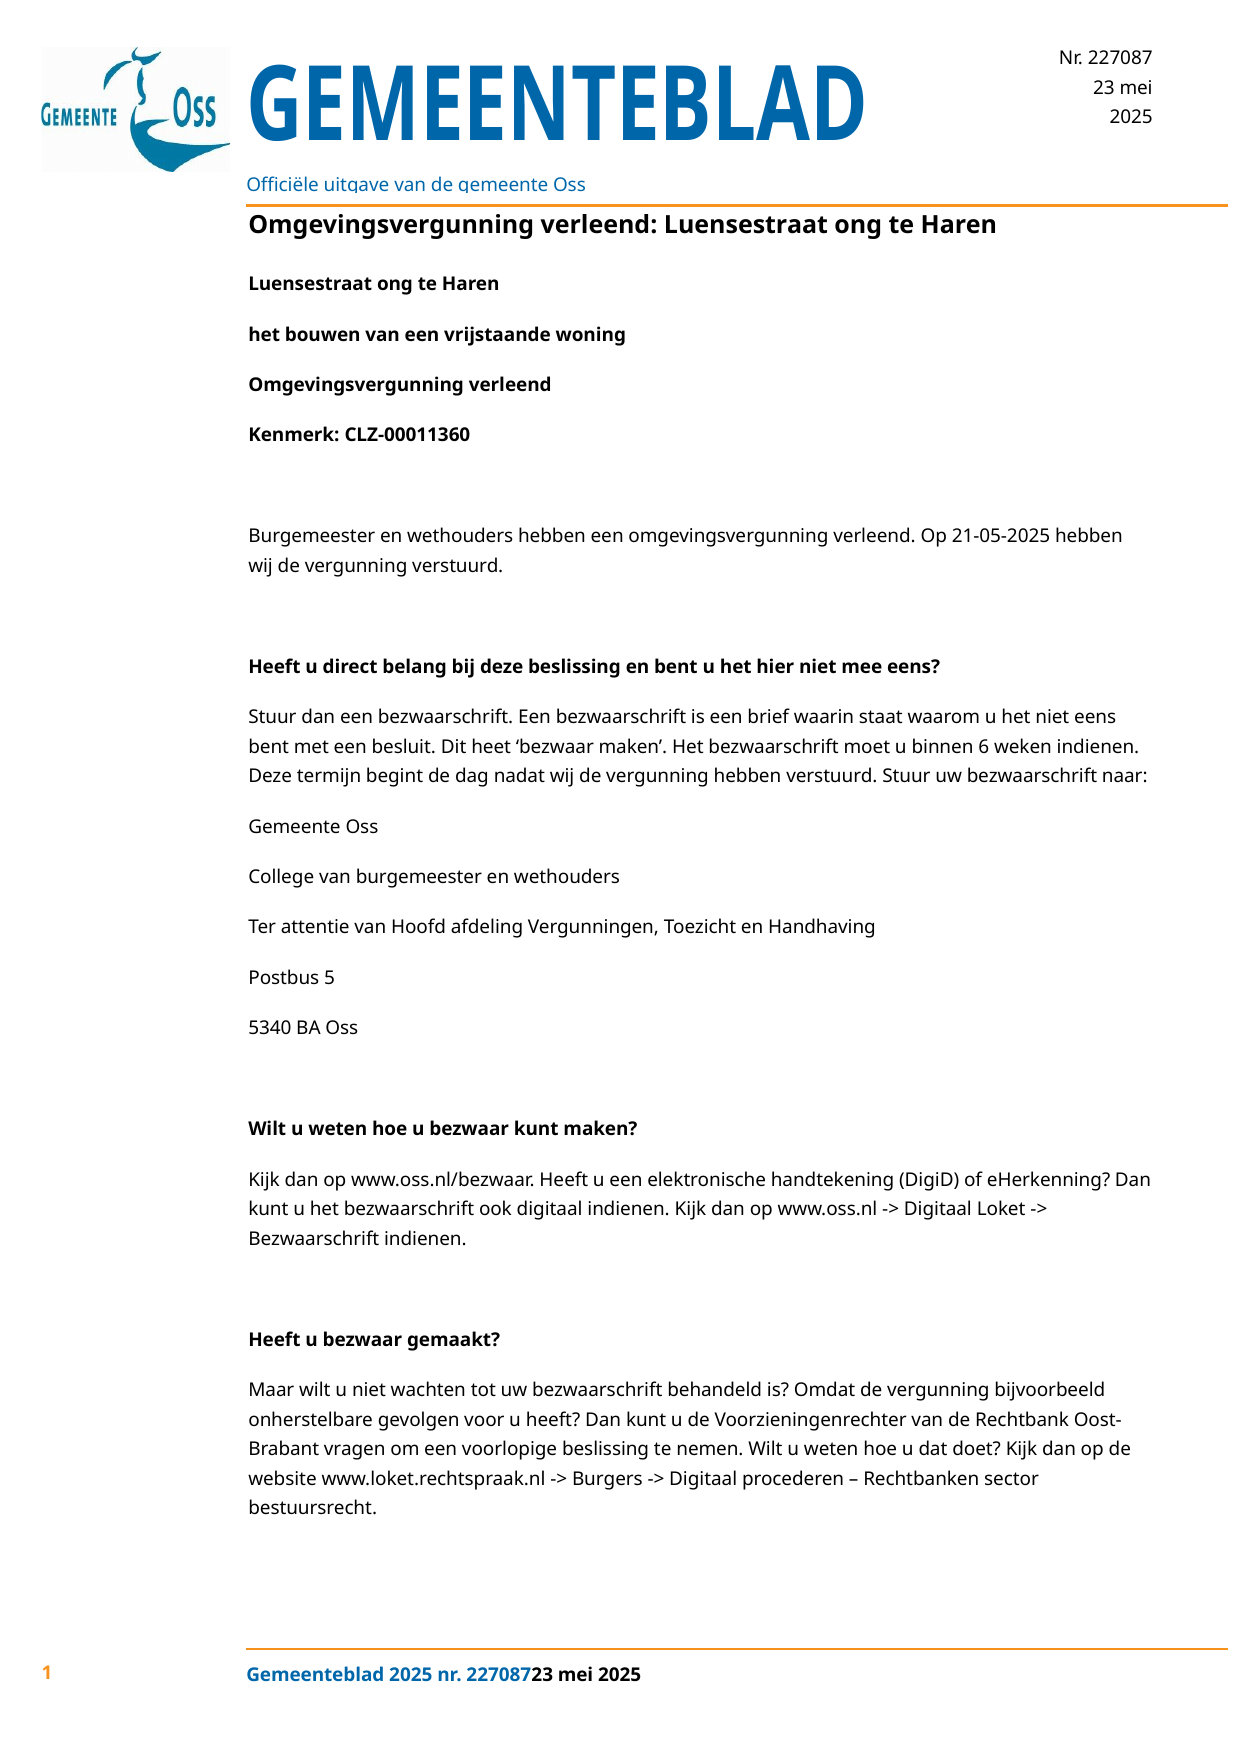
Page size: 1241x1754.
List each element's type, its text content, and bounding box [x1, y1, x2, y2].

text Omgevingsvergunning verleend [248, 371, 1152, 397]
text het bouwen van een vrijstaande woning [248, 321, 1152, 346]
text Luensestraat ong te Haren [248, 270, 1152, 296]
text Gemeente Oss [248, 813, 1152, 838]
text College van burgemeester en wethouders [248, 863, 1152, 889]
text Omgevingsvergunning verleend: Luensestraat ong te Haren [248, 207, 1152, 241]
text Burgemeester en wethouders hebben een omgevingsvergunning verleend. Op 21-05-2025 hebben wij de vergunning verstuurd. [248, 522, 1152, 578]
text Ter attentie van Hoofd afdeling Vergunningen, Toezicht en Handhaving [248, 914, 1152, 939]
text 5340 BA Oss [248, 1014, 1152, 1040]
text Wilt u weten hoe u bezwaar kunt maken? [248, 1115, 1152, 1141]
text Heeft u bezwaar gemaakt? [248, 1326, 1152, 1351]
text Kijk dan op www.oss.nl/bezwaar. Heeft u een elektronische handtekening (DigiD) of eHerkenning? Dan kunt u het bezwaarschrift ook digitaal indienen. Kijk dan op www.oss.nl -> Digitaal Loket -> Bezwaarschrift indienen. [248, 1166, 1152, 1251]
picture [41, 47, 231, 172]
text Stuur dan een bezwaarschrift. Een bezwaarschrift is een brief waarin staat waarom u het niet eens bent met een besluit. Dit heet ‘bezwaar maken’. Het bezwaarschrift moet u binnen 6 weken indienen. Deze termijn begint de dag nadat wij de vergunning hebben verstuurd. Stuur uw bezwaarschrift naar: [248, 703, 1152, 788]
text Maar wilt u niet wachten tot uw bezwaarschrift behandeld is? Omdat de vergunning bijvoorbeeld onherstelbare gevolgen voor u heeft? Dan kunt u de Voorzieningenrechter van de Rechtbank Oost-Brabant vragen om een voorlopige beslissing te nemen. Wilt u weten hoe u dat doet? Kijk dan op de website www.loket.rechtspraak.nl -> Burgers -> Digitaal procederen – Rechtbanken sector bestuursrecht. [248, 1376, 1152, 1520]
text Postbus 5 [248, 964, 1152, 990]
text Heeft u direct belang bij deze beslissing en bent u het hier niet mee eens? [248, 653, 1152, 678]
text Kenmerk: CLZ-00011360 [248, 422, 1152, 447]
